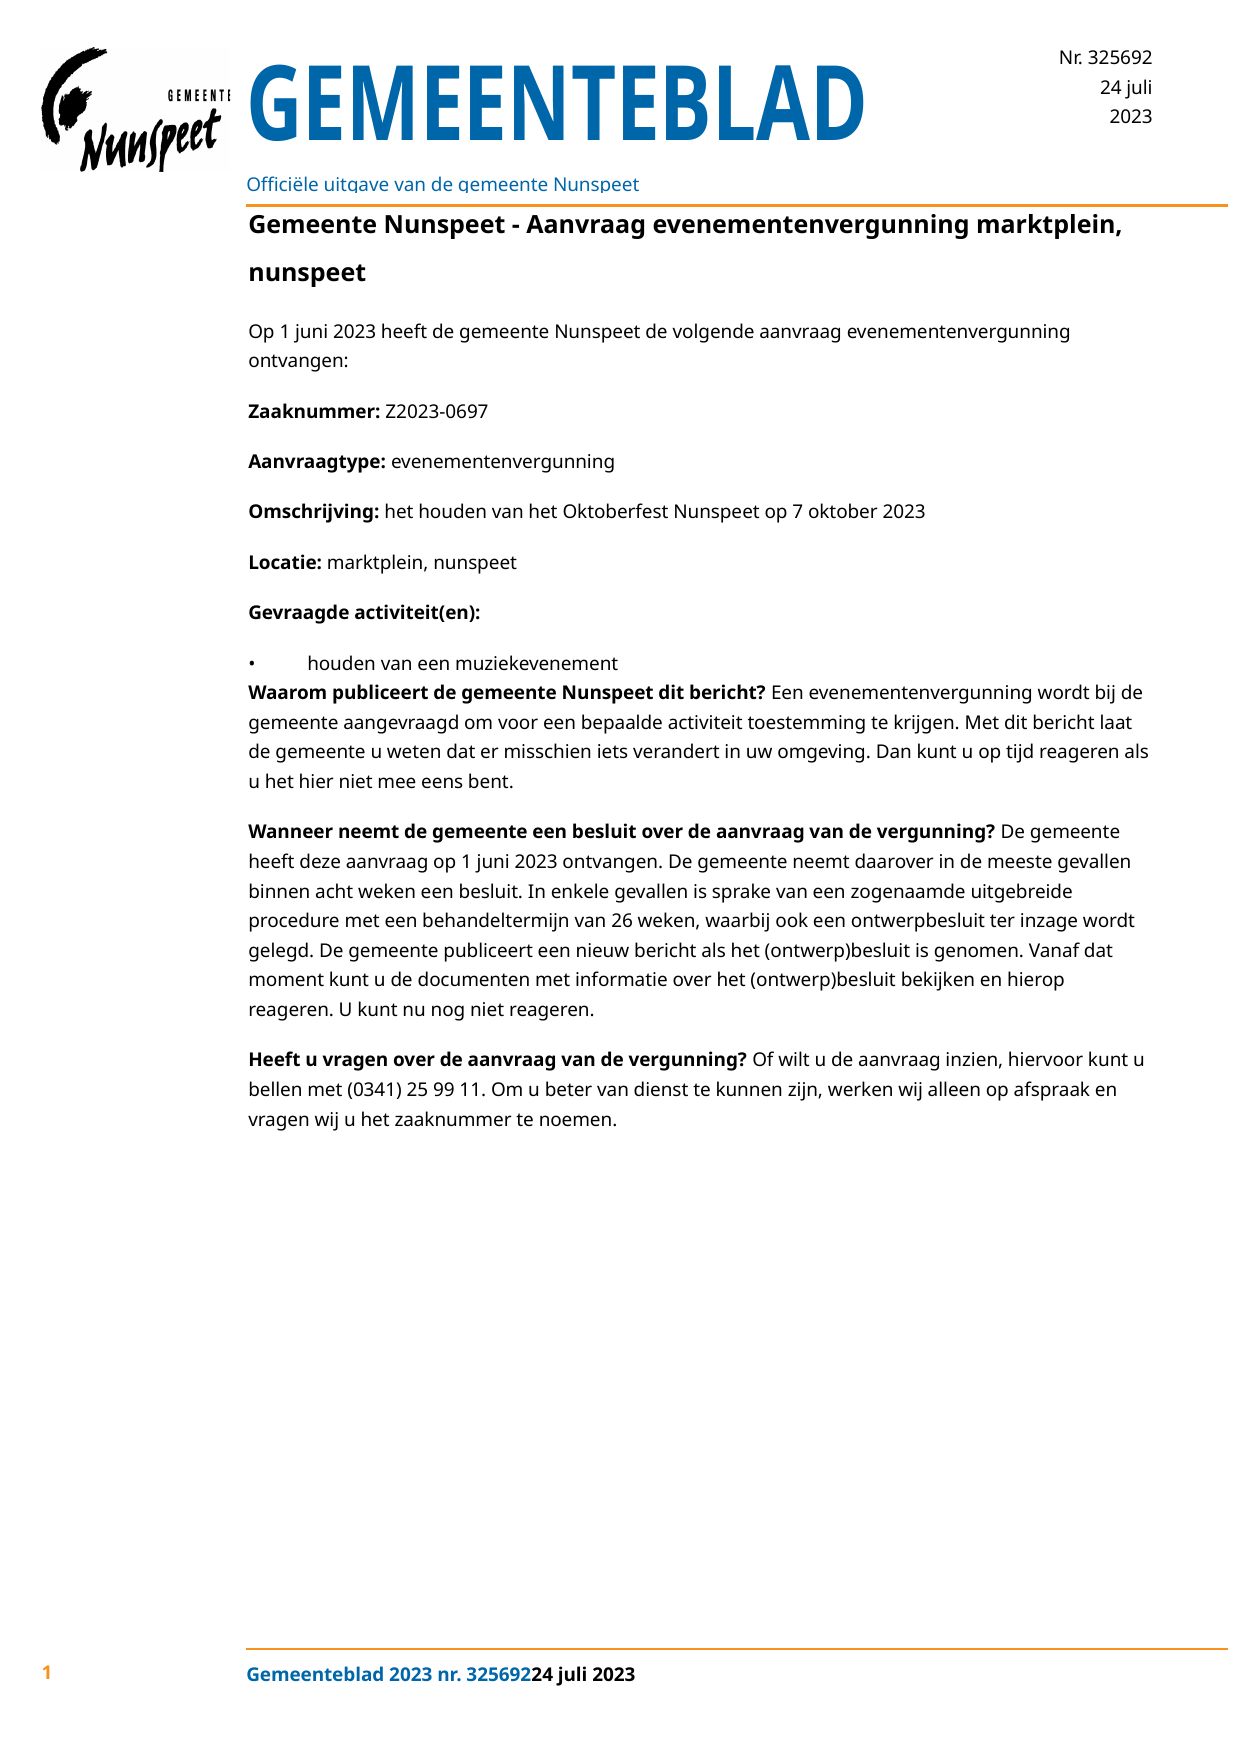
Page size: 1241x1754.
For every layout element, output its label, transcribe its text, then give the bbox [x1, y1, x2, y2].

text Locatie: marktplein, nunspeet [248, 549, 1152, 575]
text Zaaknummer: Z2023-0697 [248, 398, 1152, 424]
text Waarom publiceert de gemeente Nunspeet dit bericht? Een evenementenvergunning wordt bij de gemeente aangevraagd om voor een bepaalde activiteit toestemming te krijgen. Met dit bericht laat de gemeente u weten dat er misschien iets verandert in uw omgeving. Dan kunt u op tijd reageren als u het hier niet mee eens bent. [248, 679, 1152, 794]
text Heeft u vragen over de aanvraag van de vergunning? Of wilt u de aanvraag inzien, hiervoor kunt u bellen met (0341) 25 99 11. Om u beter van dienst te kunnen zijn, werken wij alleen op afspraak en vragen wij u het zaaknummer te noemen. [248, 1047, 1152, 1132]
text Op 1 juni 2023 heeft de gemeente Nunspeet de volgende aanvraag evenementenvergunning ontvangen: [248, 318, 1152, 373]
text Omschrijving: het houden van het Oktoberfest Nunspeet op 7 oktober 2023 [248, 499, 1152, 524]
picture [41, 47, 231, 172]
text Aanvraagtype: evenementenvergunning [248, 448, 1152, 474]
text Gevraagde activiteit(en): [248, 599, 1152, 625]
text Wanneer neemt de gemeente een besluit over de aanvraag van de vergunning? De gemeente heeft deze aanvraag op 1 juni 2023 ontvangen. De gemeente neemt daarover in de meeste gevallen binnen acht weken een besluit. In enkele gevallen is sprake van een zogenaamde uitgebreide procedure met een behandeltermijn van 26 weken, waarbij ook een ontwerpbesluit ter inzage wordt gelegd. De gemeente publiceert een nieuw bericht als het (ontwerp)besluit is genomen. Vanaf dat moment kunt u de documenten met informatie over het (ontwerp)besluit bekijken en hierop reageren. U kunt nu nog niet reageren. [248, 819, 1152, 1022]
list houden van een muziekevenement [248, 650, 1152, 676]
text Gemeente Nunspeet - Aanvraag evenementenvergunning marktplein, nunspeet [248, 207, 1152, 288]
